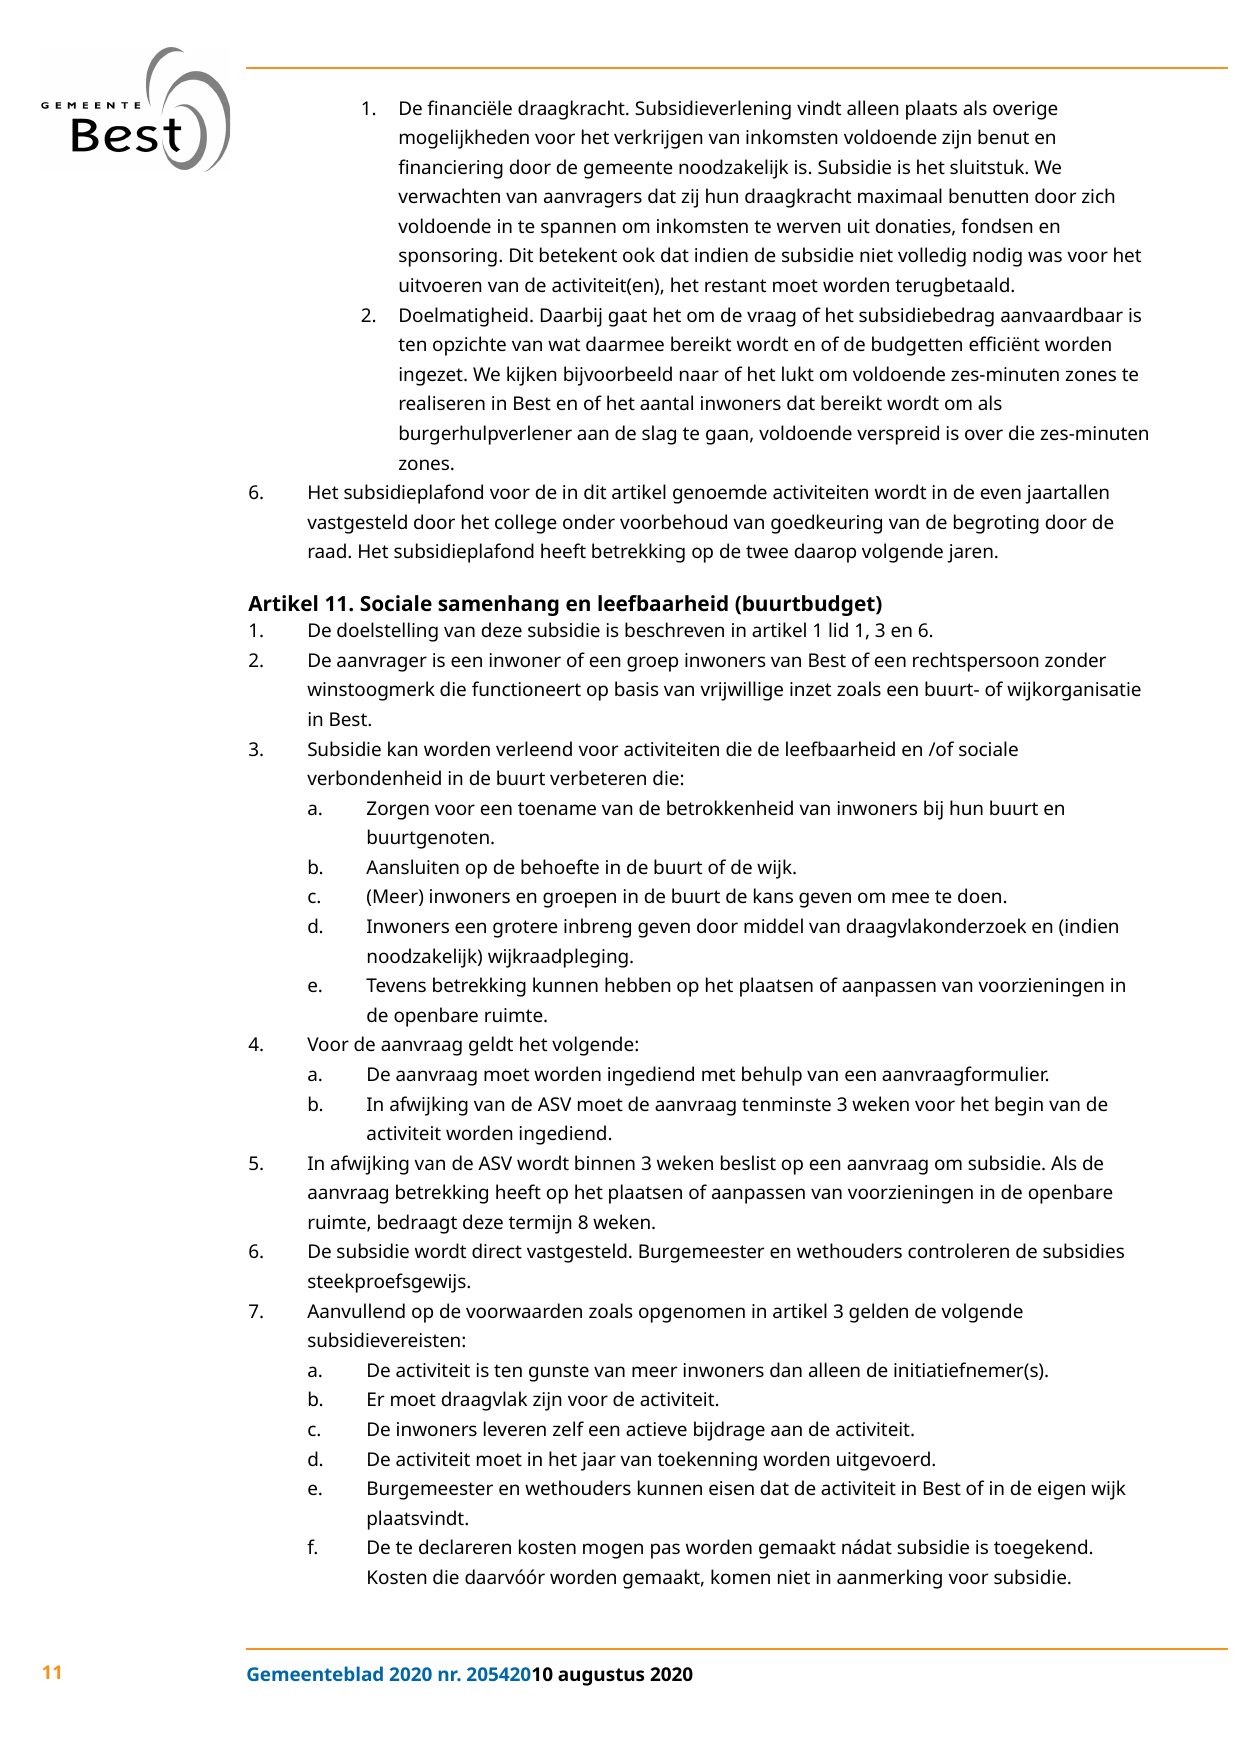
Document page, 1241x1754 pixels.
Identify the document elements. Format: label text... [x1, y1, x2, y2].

list Voor de aanvraag geldt het volgende: [248, 1032, 1152, 1057]
list Doelmatigheid. Daarbij gaat het om de vraag of het subsidiebedrag aanvaardbaar is ten opzichte van wat daarmee bereikt wordt en of de budgetten efficiënt worden ingezet. We kijken bijvoorbeeld naar of het lukt om voldoende zes-minuten zones te realiseren in Best en of het aantal inwoners dat bereikt wordt om als burgerhulpverlener aan de slag te gaan, voldoende verspreid is over die zes-minuten zones. [361, 302, 1152, 476]
list Burgemeester en wethouders kunnen eisen dat de activiteit in Best of in de eigen wijk plaatsvindt. [307, 1475, 1152, 1531]
list Zorgen voor een toename van de betrokkenheid van inwoners bij hun buurt en buurtgenoten. [307, 795, 1152, 850]
list De subsidie wordt direct vastgesteld. Burgemeester en wethouders controleren de subsidies steekproefsgewijs. [248, 1239, 1152, 1294]
list De activiteit is ten gunste van meer inwoners dan alleen de initiatiefnemer(s). [307, 1357, 1152, 1383]
list De aanvrager is een inwoner of een groep inwoners van Best of een rechtspersoon zonder winstoogmerk die functioneert op basis van vrijwillige inzet zoals een buurt- of wijkorganisatie in Best. [248, 647, 1152, 732]
list De inwoners leveren zelf een actieve bijdrage aan de activiteit. [307, 1416, 1152, 1442]
list Tevens betrekking kunnen hebben op het plaatsen of aanpassen van voorzieningen in de openbare ruimte. [307, 972, 1152, 1028]
list De te declareren kosten mogen pas worden gemaakt nádat subsidie is toegekend. Kosten die daarvóór worden gemaakt, komen niet in aanmerking voor subsidie. [307, 1534, 1152, 1590]
text Artikel 11. Sociale samenhang en leefbaarheid (buurtbudget) [248, 589, 1152, 617]
list In afwijking van de ASV wordt binnen 3 weken beslist op een aanvraag om subsidie. Als de aanvraag betrekking heeft op het plaatsen of aanpassen van voorzieningen in de openbare ruimte, bedraagt deze termijn 8 weken. [248, 1150, 1152, 1235]
list De aanvraag moet worden ingediend met behulp van een aanvraagformulier. [307, 1061, 1152, 1087]
list (Meer) inwoners en groepen in de buurt de kans geven om mee te doen. [307, 884, 1152, 909]
list De activiteit moet in het jaar van toekenning worden uitgevoerd. [307, 1446, 1152, 1471]
list Inwoners een grotere inbreng geven door middel van draagvlakonderzoek en (indien noodzakelijk) wijkraadpleging. [307, 913, 1152, 968]
list Er moet draagvlak zijn voor de activiteit. [307, 1387, 1152, 1412]
list De financiële draagkracht. Subsidieverlening vindt alleen plaats als overige mogelijkheden voor het verkrijgen van inkomsten voldoende zijn benut en financiering door de gemeente noodzakelijk is. Subsidie is het sluitstuk. We verwachten van aanvragers dat zij hun draagkracht maximaal benutten door zich voldoende in te spannen om inkomsten te werven uit donaties, fondsen en sponsoring. Dit betekent ook dat indien de subsidie niet volledig nodig was voor het uitvoeren van de activiteit(en), het restant moet worden terugbetaald. [361, 95, 1152, 298]
list De doelstelling van deze subsidie is beschreven in artikel 1 lid 1, 3 en 6. [248, 617, 1152, 643]
list Subsidie kan worden verleend voor activiteiten die de leefbaarheid en /of sociale verbondenheid in de buurt verbeteren die: [248, 736, 1152, 791]
list Aanvullend op de voorwaarden zoals opgenomen in artikel 3 gelden de volgende subsidievereisten: [248, 1298, 1152, 1353]
list Aansluiten op de behoefte in de buurt of de wijk. [307, 854, 1152, 880]
list In afwijking van de ASV moet de aanvraag tenminste 3 weken voor het begin van de activiteit worden ingediend. [307, 1091, 1152, 1146]
list Het subsidieplafond voor de in dit artikel genoemde activiteiten wordt in de even jaartallen vastgesteld door het college onder voorbehoud van goedkeuring van de begroting door de raad. Het subsidieplafond heeft betrekking op de twee daarop volgende jaren. [248, 479, 1152, 564]
picture [41, 47, 231, 172]
